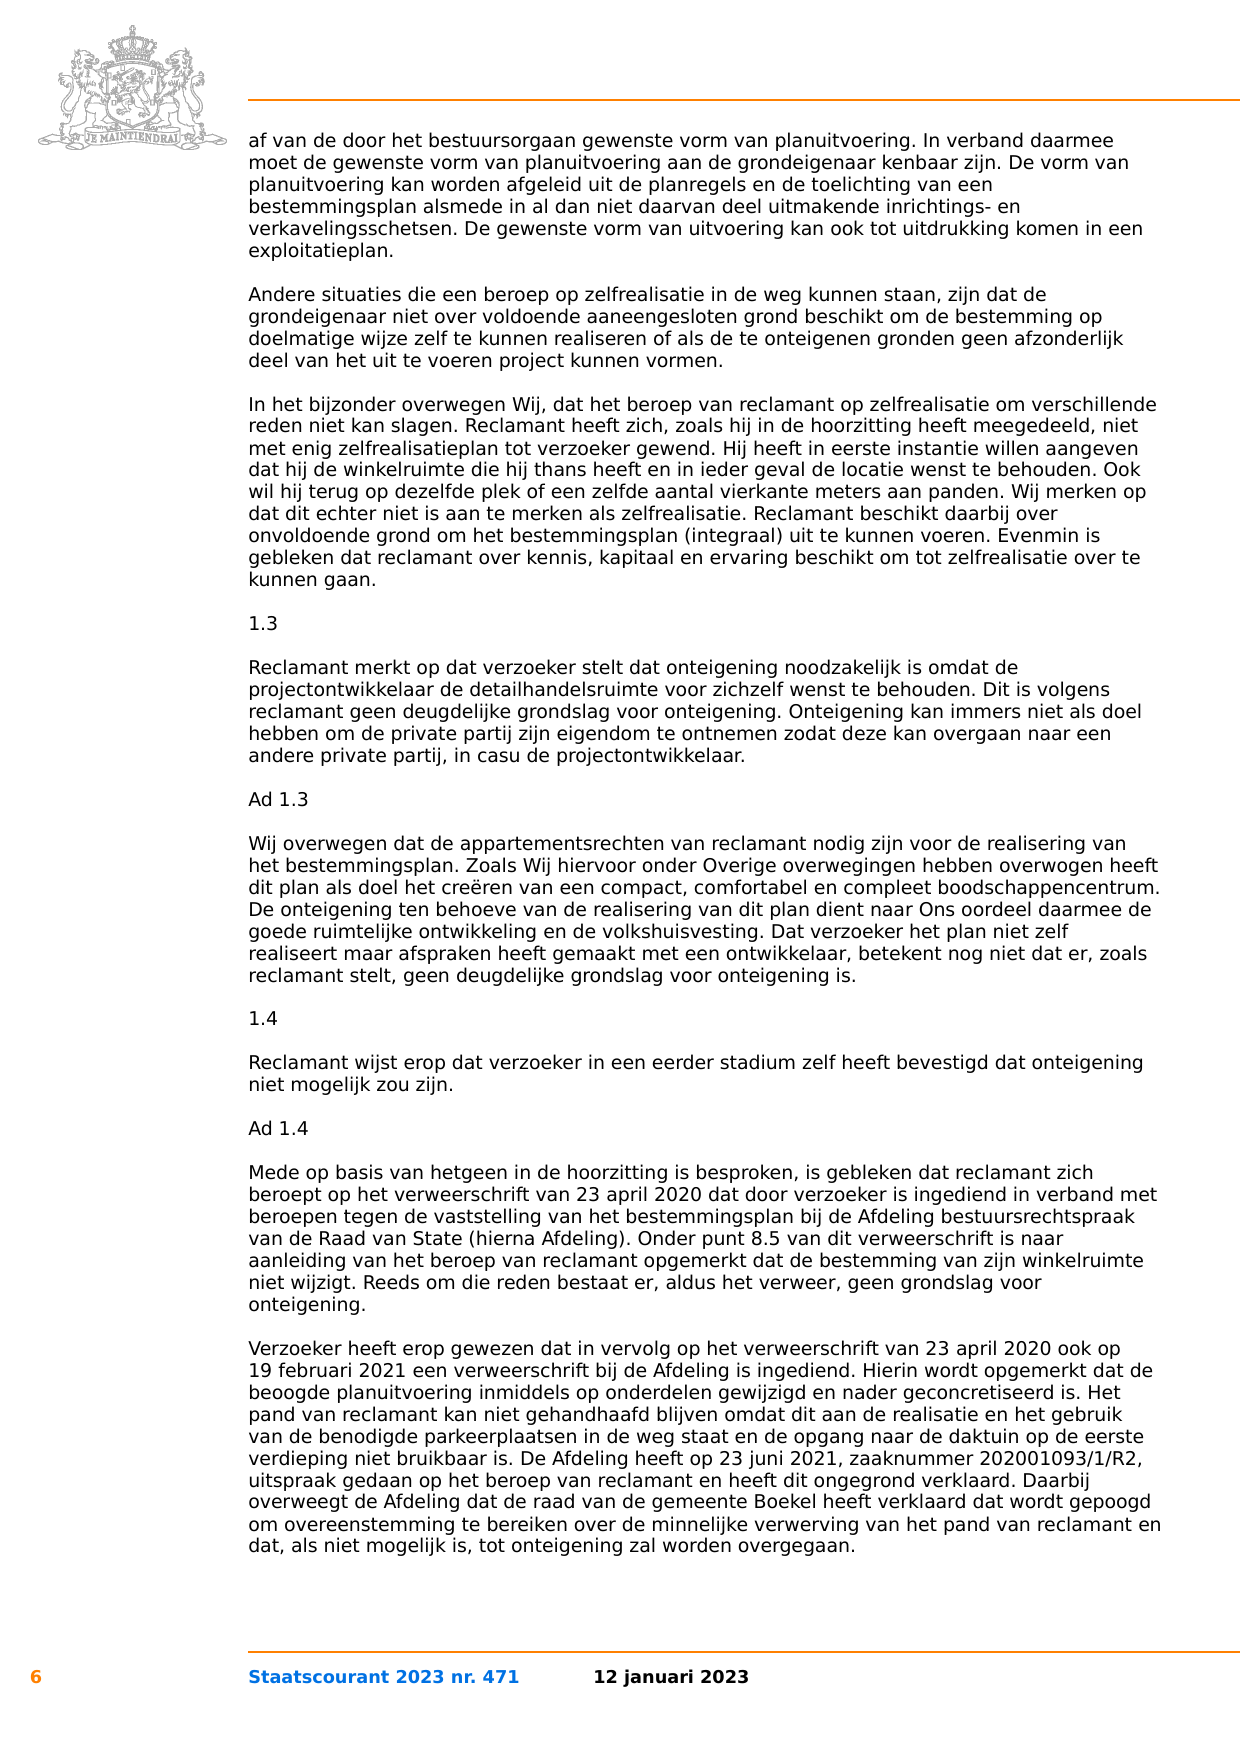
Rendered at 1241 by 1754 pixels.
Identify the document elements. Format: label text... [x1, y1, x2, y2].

text Wij overwegen dat de appartementsrechten van reclamant nodig zijn voor de realisering van het bestemmingsplan. Zoals Wij hiervoor onder Overige overwegingen hebben overwogen heeft dit plan als doel het creëren van een compact, comfortabel en compleet boodschappencentrum. De onteigening ten behoeve van de realisering van dit plan dient naar Ons oordeel daarmee de goede ruimtelijke ontwikkeling en de volkshuisvesting. Dat verzoeker het plan niet zelf realiseert maar afspraken heeft gemaakt met een ontwikkelaar, betekent nog niet dat er, zoals reclamant stelt, geen deugdelijke grondslag voor onteigening is. [248, 833, 1163, 986]
text Andere situaties die een beroep op zelfrealisatie in de weg kunnen staan, zijn dat de grondeigenaar niet over voldoende aaneengesloten grond beschikt om de bestemming op doelmatige wijze zelf te kunnen realiseren of als de te onteigenen gronden geen afzonderlijk deel van het uit te voeren project kunnen vormen. [248, 284, 1163, 372]
text In het bijzonder overwegen Wij, dat het beroep van reclamant op zelfrealisatie om verschillende reden niet kan slagen. Reclamant heeft zich, zoals hij in de hoorzitting heeft meegedeeld, niet met enig zelfrealisatieplan tot verzoeker gewend. Hij heeft in eerste instantie willen aangeven dat hij de winkelruimte die hij thans heeft en in ieder geval de locatie wenst te behouden. Ook wil hij terug op dezelfde plek of een zelfde aantal vierkante meters aan panden. Wij merken op dat dit echter niet is aan te merken als zelfrealisatie. Reclamant beschikt daarbij over onvoldoende grond om het bestemmingsplan (integraal) uit te kunnen voeren. Evenmin is gebleken dat reclamant over kennis, kapitaal en ervaring beschikt om tot zelfrealisatie over te kunnen gaan. [248, 393, 1163, 591]
text af van de door het bestuursorgaan gewenste vorm van planuitvoering. In verband daarmee moet de gewenste vorm van planuitvoering aan de grondeigenaar kenbaar zijn. De vorm van planuitvoering kan worden afgeleid uit de planregels en de toelichting van een bestemmingsplan alsmede in al dan niet daarvan deel uitmakende inrichtings- en verkavelingsschetsen. De gewenste vorm van uitvoering kan ook tot uitdrukking komen in een exploitatieplan. [248, 130, 1163, 262]
text Mede op basis van hetgeen in de hoorzitting is besproken, is gebleken dat reclamant zich beroept op het verweerschrift van 23 april 2020 dat door verzoeker is ingediend in verband met beroepen tegen de vaststelling van het bestemmingsplan bij de Afdeling bestuursrechtspraak van de Raad van State (hierna Afdeling). Onder punt 8.5 van dit verweerschrift is naar aanleiding van het beroep van reclamant opgemerkt dat de bestemming van zijn winkelruimte niet wijzigt. Reeds om die reden bestaat er, aldus het verweer, geen grondslag voor onteigening. [248, 1162, 1163, 1316]
text Ad 1.3 [248, 789, 1163, 811]
text Reclamant wijst erop dat verzoeker in een eerder stadium zelf heeft bevestigd dat onteigening niet mogelijk zou zijn. [248, 1052, 1163, 1096]
picture [38, 25, 227, 150]
text 1.3 [248, 613, 1163, 635]
text Ad 1.4 [248, 1118, 1163, 1140]
text Verzoeker heeft erop gewezen dat in vervolg op het verweerschrift van 23 april 2020 ook op 19 februari 2021 een verweerschrift bij de Afdeling is ingediend. Hierin wordt opgemerkt dat de beoogde planuitvoering inmiddels op onderdelen gewijzigd en nader geconcretiseerd is. Het pand van reclamant kan niet gehandhaafd blijven omdat dit aan de realisatie en het gebruik van de benodigde parkeerplaatsen in de weg staat en de opgang naar de daktuin op de eerste verdieping niet bruikbaar is. De Afdeling heeft op 23 juni 2021, zaaknummer 202001093/1/R2, uitspraak gedaan op het beroep van reclamant en heeft dit ongegrond verklaard. Daarbij overweegt de Afdeling dat de raad van de gemeente Boekel heeft verklaard dat wordt gepoogd om overeenstemming te bereiken over de minnelijke verwerving van het pand van reclamant en dat, als niet mogelijk is, tot onteigening zal worden overgegaan. [248, 1338, 1163, 1557]
text Reclamant merkt op dat verzoeker stelt dat onteigening noodzakelijk is omdat de projectontwikkelaar de detailhandelsruimte voor zichzelf wenst te behouden. Dit is volgens reclamant geen deugdelijke grondslag voor onteigening. Onteigening kan immers niet als doel hebben om de private partij zijn eigendom te ontnemen zodat deze kan overgaan naar een andere private partij, in casu de projectontwikkelaar. [248, 657, 1163, 767]
text 1.4 [248, 1008, 1163, 1030]
